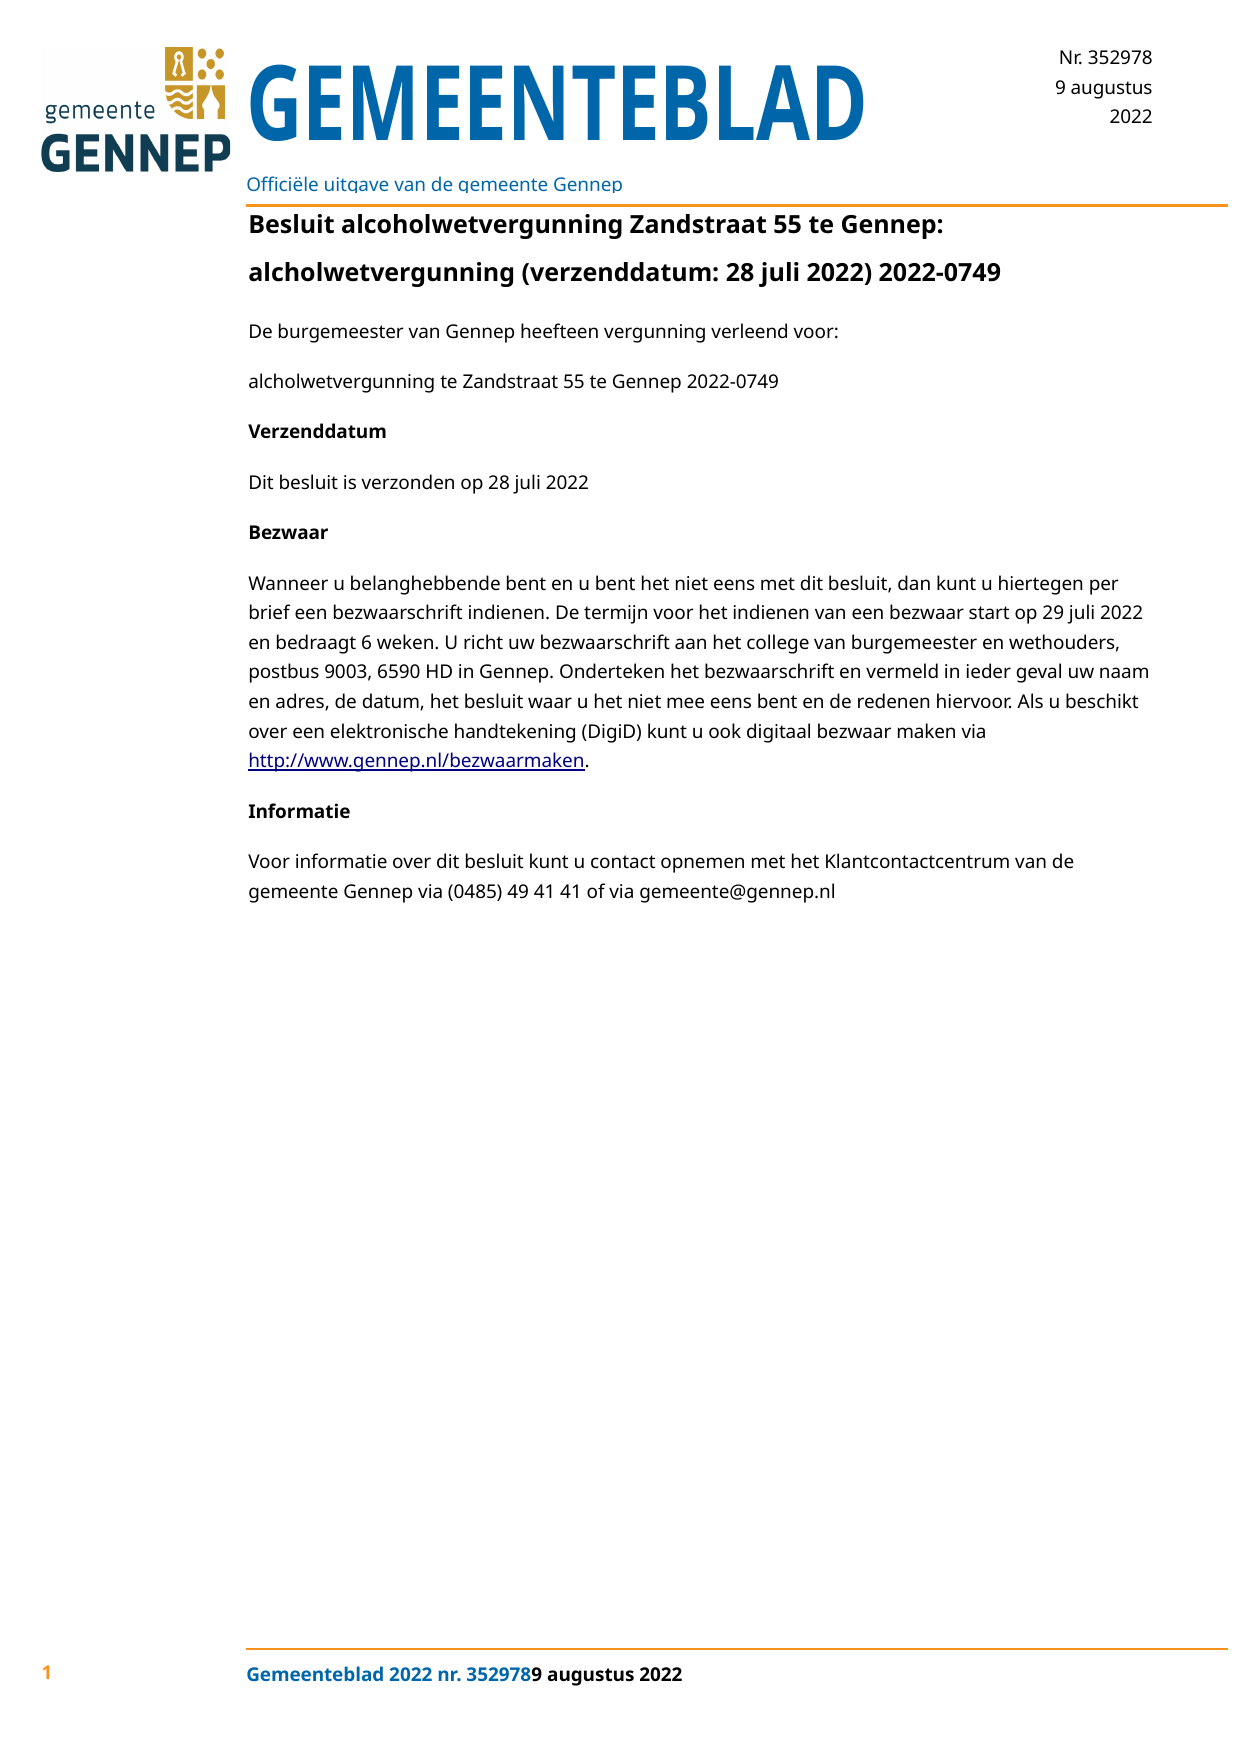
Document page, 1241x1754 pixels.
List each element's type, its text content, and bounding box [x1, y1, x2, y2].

text Besluit alcoholwetvergunning Zandstraat 55 te Gennep: alcholwetvergunning (verzenddatum: 28 juli 2022) 2022-0749 [248, 207, 1152, 288]
text Bezwaar [248, 519, 1152, 545]
text Voor informatie over dit besluit kunt u contact opnemen met het Klantcontactcentrum van de gemeente Gennep via (0485) 49 41 41 of via gemeente@gennep.nl [248, 848, 1152, 904]
picture [41, 47, 231, 172]
text Wanneer u belanghebbende bent en u bent het niet eens met dit besluit, dan kunt u hiertegen per brief een bezwaarschrift indienen. De termijn voor het indienen van een bezwaar start op 29 juli 2022 en bedraagt 6 weken. U richt uw bezwaarschrift aan het college van burgemeester en wethouders, postbus 9003, 6590 HD in Gennep. Onderteken het bezwaarschrift en vermeld in ieder geval uw naam en adres, de datum, het besluit waar u het niet mee eens bent en de redenen hiervoor. Als u beschikt over een elektronische handtekening (DigiD) kunt u ook digitaal bezwaar maken via http://www.gennep.nl/bezwaarmaken. [248, 570, 1152, 773]
text Verzenddatum [248, 419, 1152, 444]
text Informatie [248, 798, 1152, 824]
text De burgemeester van Gennep heefteen vergunning verleend voor: [248, 318, 1152, 344]
text alcholwetvergunning te Zandstraat 55 te Gennep 2022-0749 [248, 368, 1152, 394]
text Dit besluit is verzonden op 28 juli 2022 [248, 469, 1152, 495]
